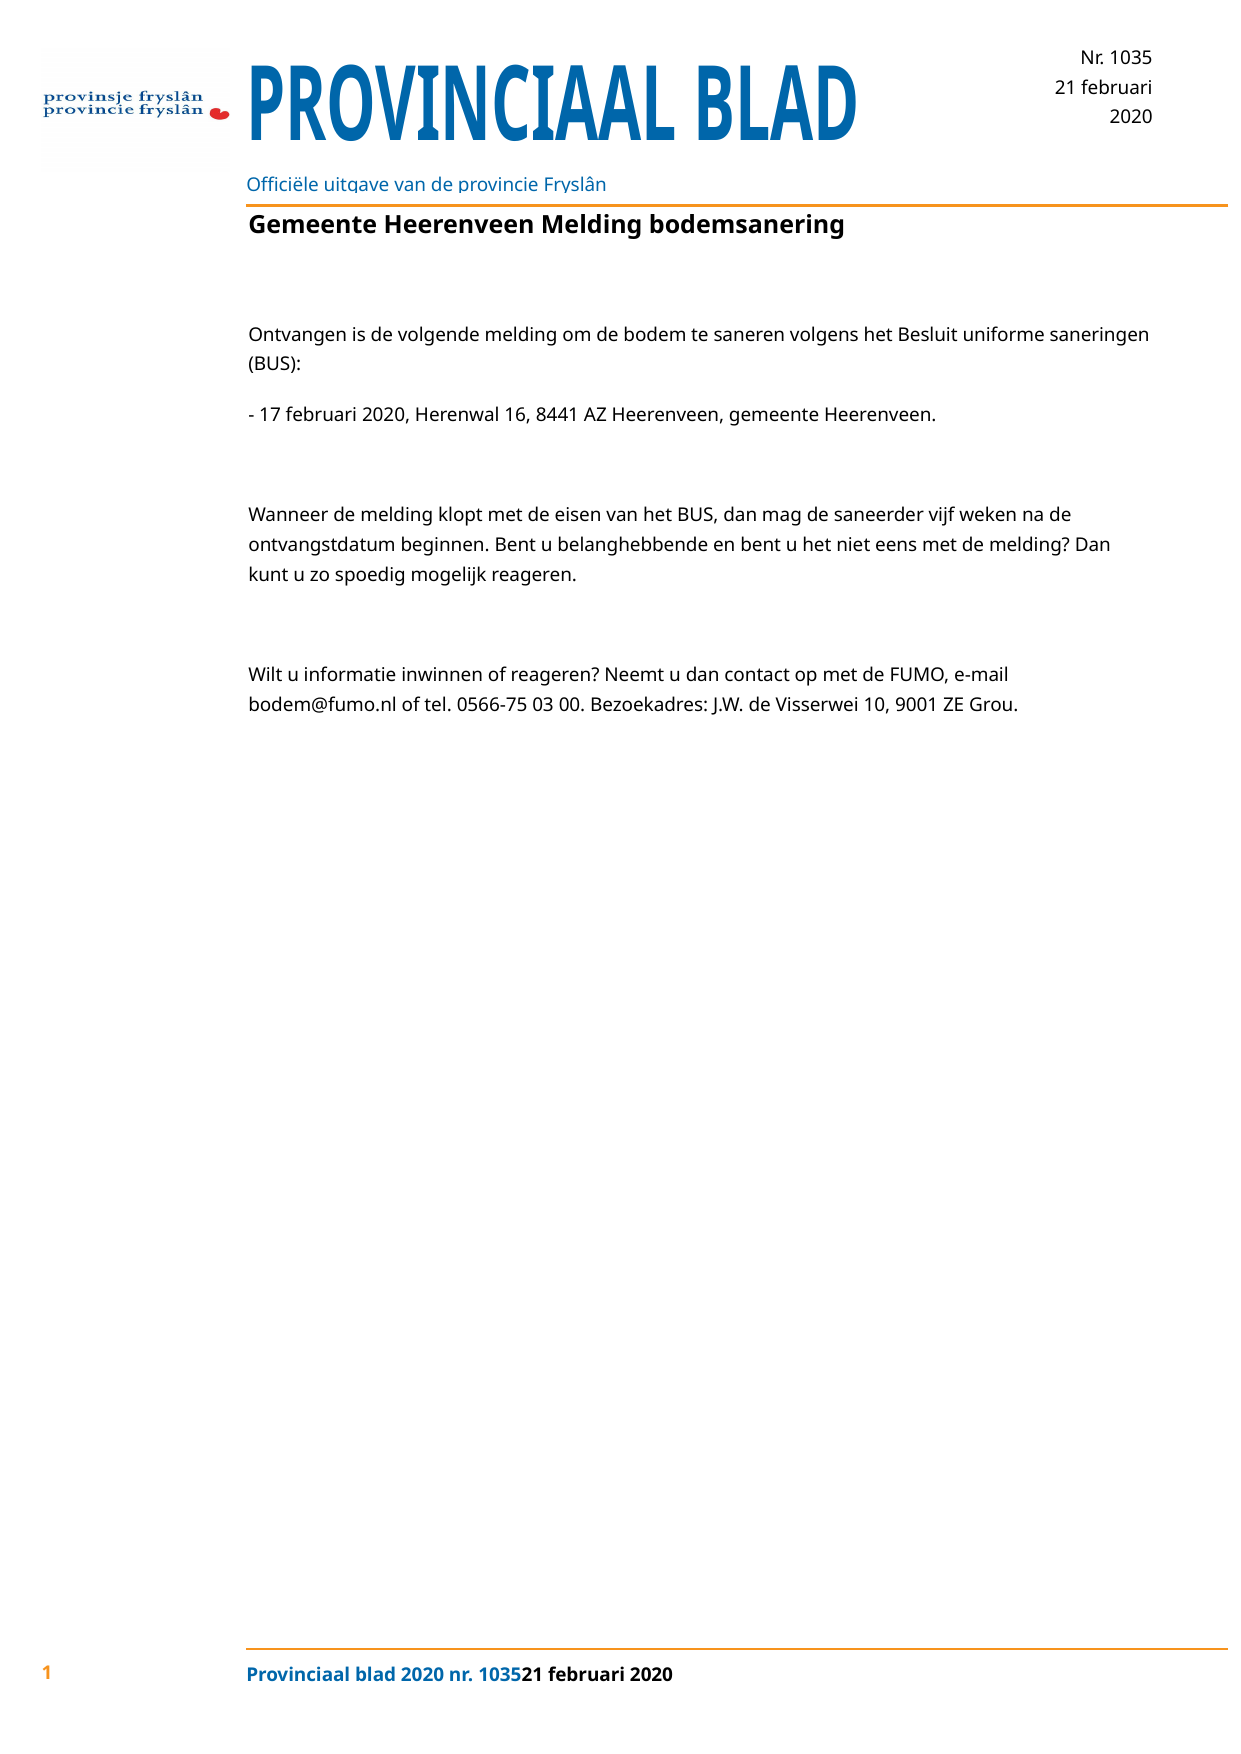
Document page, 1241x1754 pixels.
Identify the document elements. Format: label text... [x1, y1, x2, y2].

text - 17 februari 2020, Herenwal 16, 8441 AZ Heerenveen, gemeente Heerenveen. [248, 401, 1152, 426]
picture [41, 47, 231, 172]
text Ontvangen is de volgende melding om de bodem te saneren volgens het Besluit uniforme saneringen (BUS): [248, 321, 1152, 376]
text Wilt u informatie inwinnen of reageren? Neemt u dan contact op met de FUMO, e-mail bodem@fumo.nl of tel. 0566-75 03 00. Bezoekadres: J.W. de Visserwei 10, 9001 ZE Grou. [248, 662, 1152, 717]
text Wanneer de melding klopt met de eisen van het BUS, dan mag de saneerder vijf weken na de ontvangstdatum beginnen. Bent u belanghebbende en bent u het niet eens met de melding? Dan kunt u zo spoedig mogelijk reageren. [248, 502, 1152, 586]
text Gemeente Heerenveen Melding bodemsanering [248, 207, 1152, 241]
